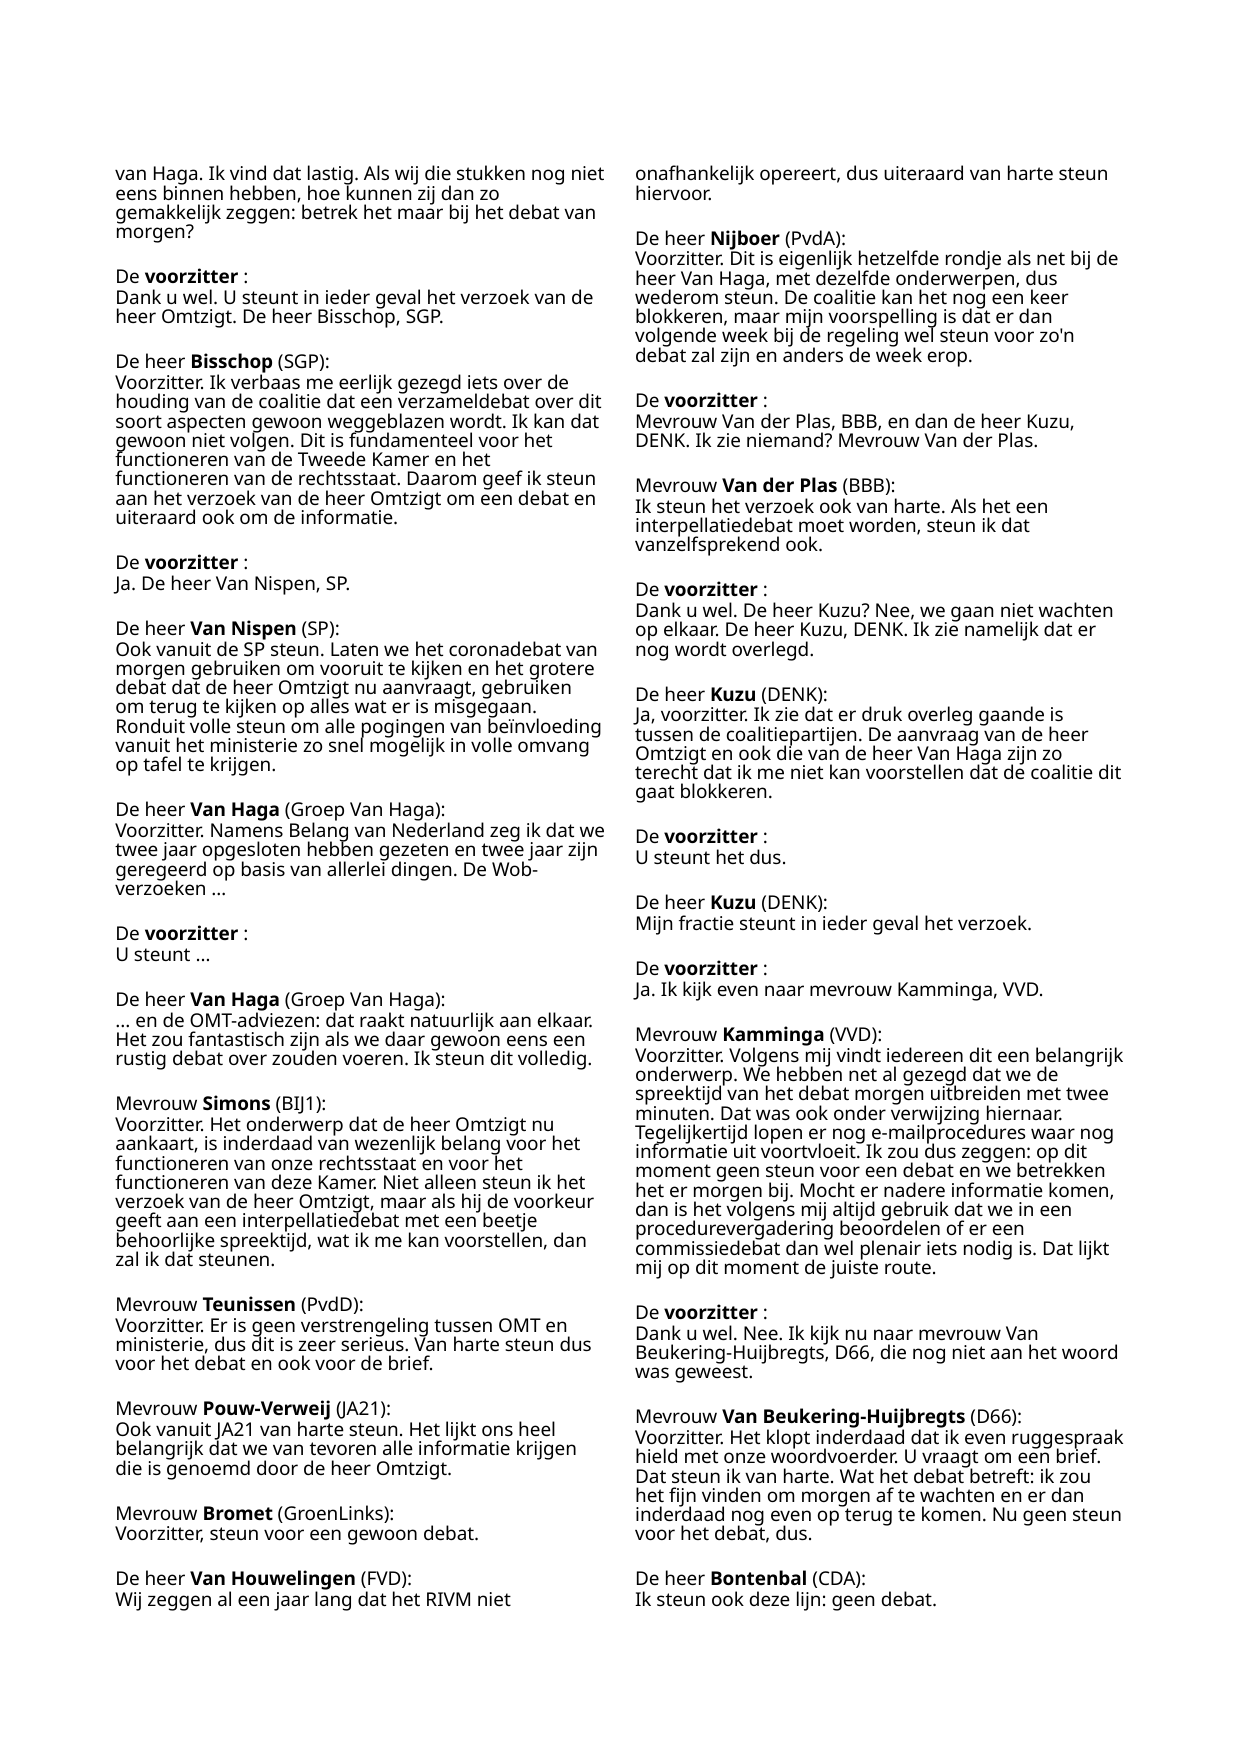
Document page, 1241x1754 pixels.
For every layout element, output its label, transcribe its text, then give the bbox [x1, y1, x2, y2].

text De heer Bontenbal (CDA): [635, 1566, 1125, 1591]
text U steunt het dus. [635, 849, 1125, 869]
text Mevrouw Kamminga (VVD): [635, 1021, 1125, 1047]
text Ja. De heer Van Nispen, SP. [115, 575, 605, 594]
text De heer Van Nispen (SP): [115, 615, 605, 641]
text Voorzitter. Het klopt inderdaad dat ik even ruggespraak hield met onze woordvoerder. U vraagt om een brief. Dat steun ik van harte. Wat het debat betreft: ik zou het fijn vinden om morgen af te wachten en er dan inderdaad nog even op terug te komen. Nu geen steun voor het debat, dus. [635, 1429, 1125, 1545]
text Voorzitter. Dit is eigenlijk hetzelfde rondje als net bij de heer Van Haga, met dezelfde onderwerpen, dus wederom steun. De coalitie kan het nog een keer blokkeren, maar mijn voorspelling is dat er dan volgende week bij de regeling wel steun voor zo'n debat zal zijn en anders de week erop. [635, 250, 1125, 366]
text Ook vanuit de SP steun. Laten we het coronadebat van morgen gebruiken om vooruit te kijken en het grotere debat dat de heer Omtzigt nu aanvraagt, gebruiken om terug te kijken op alles wat er is misgegaan. Ronduit volle steun om alle pogingen van beïnvloeding vanuit het ministerie zo snel mogelijk in volle omvang op tafel te krijgen. [115, 641, 605, 776]
text De voorzitter : [115, 920, 605, 946]
text Mevrouw Teunissen (PvdD): [115, 1291, 605, 1317]
text Mijn fractie steunt in ieder geval het verzoek. [635, 915, 1125, 934]
text De voorzitter : [635, 955, 1125, 981]
text Ik steun het verzoek ook van harte. Als het een interpellatiedebat moet worden, steun ik dat vanzelfsprekend ook. [635, 498, 1125, 556]
text Voorzitter. Namens Belang van Nederland zeg ik dat we twee jaar opgesloten hebben gezeten en twee jaar zijn geregeerd op basis van allerlei dingen. De Wob-verzoeken … [115, 822, 605, 899]
text Voorzitter. Ik verbaas me eerlijk gezegd iets over de houding van de coalitie dat een verzameldebat over dit soort aspecten gewoon weggeblazen wordt. Ik kan dat gewoon niet volgen. Dit is fundamenteel voor het functioneren van de Tweede Kamer en het functioneren van de rechtsstaat. Daarom geef ik steun aan het verzoek van de heer Omtzigt om een debat en uiteraard ook om de informatie. [115, 374, 605, 528]
text De voorzitter : [635, 824, 1125, 849]
text Voorzitter. Het onderwerp dat de heer Omtzigt nu aankaart, is inderdaad van wezenlijk belang voor het functioneren van onze rechtsstaat en voor het functioneren van deze Kamer. Niet alleen steun ik het verzoek van de heer Omtzigt, maar als hij de voorkeur geeft aan een interpellatiedebat met een beetje behoorlijke spreektijd, wat ik me kan voorstellen, dan zal ik dat steunen. [115, 1116, 605, 1270]
text Voorzitter. Er is geen verstrengeling tussen OMT en ministerie, dus dit is zeer serieus. Van harte steun dus voor het debat en ook voor de brief. [115, 1317, 605, 1374]
text Wij zeggen al een jaar lang dat het RIVM niet [115, 1591, 605, 1611]
text Dank u wel. De heer Kuzu? Nee, we gaan niet wachten op elkaar. De heer Kuzu, DENK. Ik zie namelijk dat er nog wordt overlegd. [635, 602, 1125, 660]
text Mevrouw Van Beukering-Huijbregts (D66): [635, 1403, 1125, 1429]
text De voorzitter : [115, 263, 605, 289]
text De heer Van Haga (Groep Van Haga): [115, 796, 605, 822]
text De voorzitter : [635, 387, 1125, 413]
text Dank u wel. Nee. Ik kijk nu naar mevrouw Van Beukering-Huijbregts, D66, die nog niet aan het woord was geweest. [635, 1325, 1125, 1382]
text Mevrouw Simons (BIJ1): [115, 1090, 605, 1116]
text De voorzitter : [635, 1299, 1125, 1325]
text Voorzitter, steun voor een gewoon debat. [115, 1525, 605, 1545]
text De heer Van Houwelingen (FVD): [115, 1566, 605, 1591]
text De heer Bisschop (SGP): [115, 348, 605, 374]
text Dank u wel. U steunt in ieder geval het verzoek van de heer Omtzigt. De heer Bisschop, SGP. [115, 289, 605, 327]
text onafhankelijk opereert, dus uiteraard van harte steun hiervoor. [635, 165, 1125, 204]
text Mevrouw Pouw-Verweij (JA21): [115, 1395, 605, 1421]
text Ook vanuit JA21 van harte steun. Het lijkt ons heel belangrijk dat we van tevoren alle informatie krijgen die is genoemd door de heer Omtzigt. [115, 1421, 605, 1479]
text De heer Kuzu (DENK): [635, 889, 1125, 915]
text van Haga. Ik vind dat lastig. Als wij die stukken nog niet eens binnen hebben, hoe kunnen zij dan zo gemakkelijk zeggen: betrek het maar bij het debat van morgen? [115, 165, 605, 242]
text Mevrouw Bromet (GroenLinks): [115, 1500, 605, 1525]
text De heer Kuzu (DENK): [635, 681, 1125, 706]
text ... en de OMT-adviezen: dat raakt natuurlijk aan elkaar. Het zou fantastisch zijn als we daar gewoon eens een rustig debat over zouden voeren. Ik steun dit volledig. [115, 1012, 605, 1069]
text De heer Van Haga (Groep Van Haga): [115, 986, 605, 1012]
text De voorzitter : [115, 549, 605, 575]
text Ja, voorzitter. Ik zie dat er druk overleg gaande is tussen de coalitiepartijen. De aanvraag van de heer Omtzigt en ook die van de heer Van Haga zijn zo terecht dat ik me niet kan voorstellen dat de coalitie dit gaat blokkeren. [635, 706, 1125, 803]
text Ik steun ook deze lijn: geen debat. [635, 1591, 1125, 1611]
text Voorzitter. Volgens mij vindt iedereen dit een belangrijk onderwerp. We hebben net al gezegd dat we de spreektijd van het debat morgen uitbreiden met twee minuten. Dat was ook onder verwijzing hiernaar. Tegelijkertijd lopen er nog e-mailprocedures waar nog informatie uit voortvloeit. Ik zou dus zeggen: op dit moment geen steun voor een debat en we betrekken het er morgen bij. Mocht er nadere informatie komen, dan is het volgens mij altijd gebruik dat we in een procedurevergadering beoordelen of er een commissiedebat dan wel plenair iets nodig is. Dat lijkt mij op dit moment de juiste route. [635, 1047, 1125, 1278]
text Mevrouw Van der Plas (BBB): [635, 472, 1125, 498]
text De voorzitter : [635, 576, 1125, 602]
text De heer Nijboer (PvdA): [635, 225, 1125, 250]
text Ja. Ik kijk even naar mevrouw Kamminga, VVD. [635, 981, 1125, 1000]
text Mevrouw Van der Plas, BBB, en dan de heer Kuzu, DENK. Ik zie niemand? Mevrouw Van der Plas. [635, 413, 1125, 451]
text U steunt … [115, 946, 605, 965]
